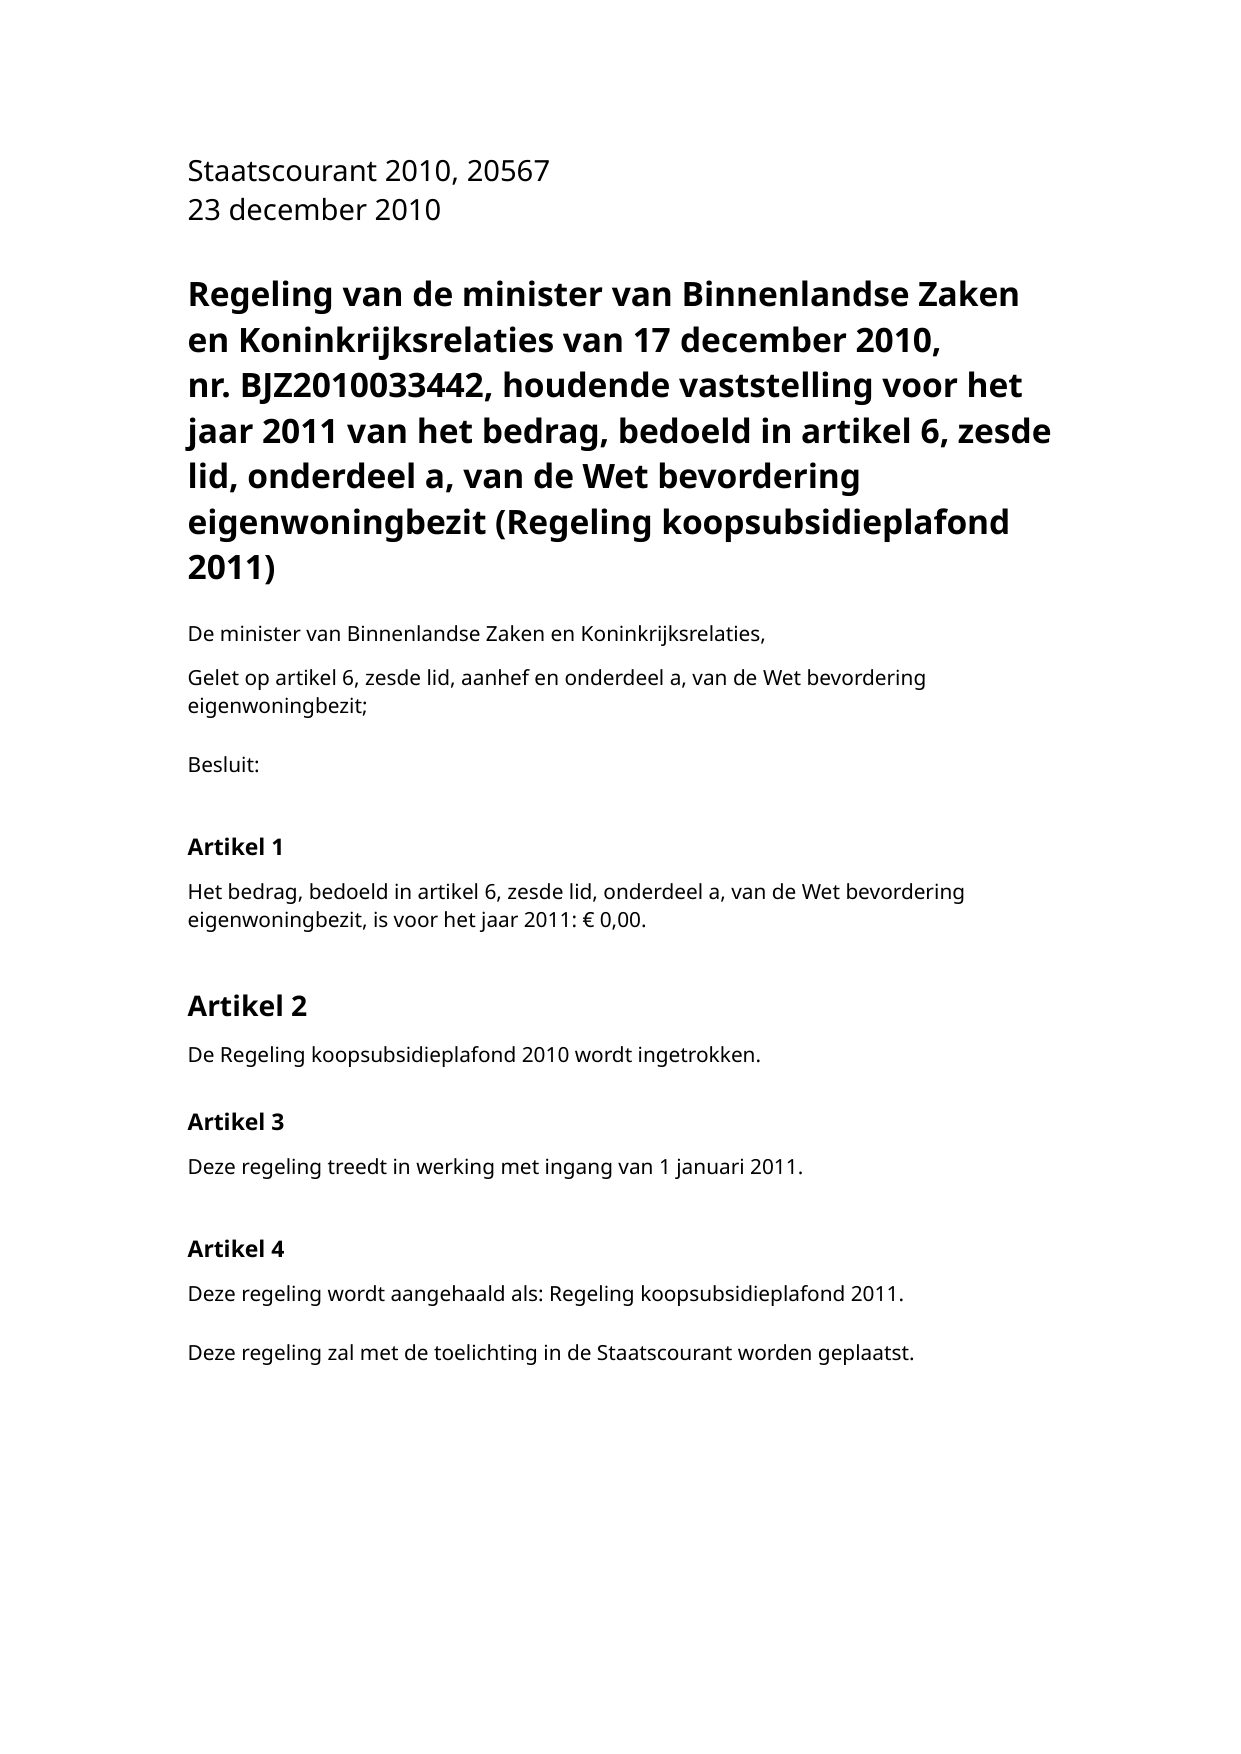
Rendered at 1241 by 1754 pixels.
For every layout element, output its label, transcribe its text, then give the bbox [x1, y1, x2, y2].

subtitle Regeling van de minister van Binnenlandse Zaken en Koninkrijksrelaties van 17 december 2010, nr. BJZ2010033442, houdende vaststelling voor het jaar 2011 van het bedrag, bedoeld in artikel 6, zesde lid, onderdeel a, van de Wet bevordering eigenwoningbezit (Regeling koopsubsidieplafond 2011) [187, 271, 1053, 589]
text Besluit: [187, 750, 1053, 778]
text Gelet op artikel 6, zesde lid, aanhef en onderdeel a, van de Wet bevordering eigenwoningbezit; [187, 663, 1053, 720]
subtitle Artikel 2 [187, 986, 1053, 1025]
text De minister van Binnenlandse Zaken en Koninkrijksrelaties, [187, 619, 1053, 648]
text Deze regeling wordt aangehaald als: Regeling koopsubsidieplafond 2011. [187, 1279, 1053, 1308]
subtitle Artikel 3 [187, 1106, 1053, 1137]
text 23 december 2010 [187, 190, 1053, 229]
text Staatscourant 2010, 20567 [187, 150, 1053, 190]
subtitle Artikel 1 [187, 831, 1053, 862]
subtitle Artikel 4 [187, 1233, 1053, 1264]
text Deze regeling treedt in werking met ingang van 1 januari 2011. [187, 1152, 1053, 1181]
text De Regeling koopsubsidieplafond 2010 wordt ingetrokken. [187, 1040, 1053, 1068]
text Het bedrag, bedoeld in artikel 6, zesde lid, onderdeel a, van de Wet bevordering eigenwoningbezit, is voor het jaar 2011: € 0,00. [187, 877, 1053, 934]
text Deze regeling zal met de toelichting in de Staatscourant worden geplaatst. [187, 1338, 1053, 1366]
